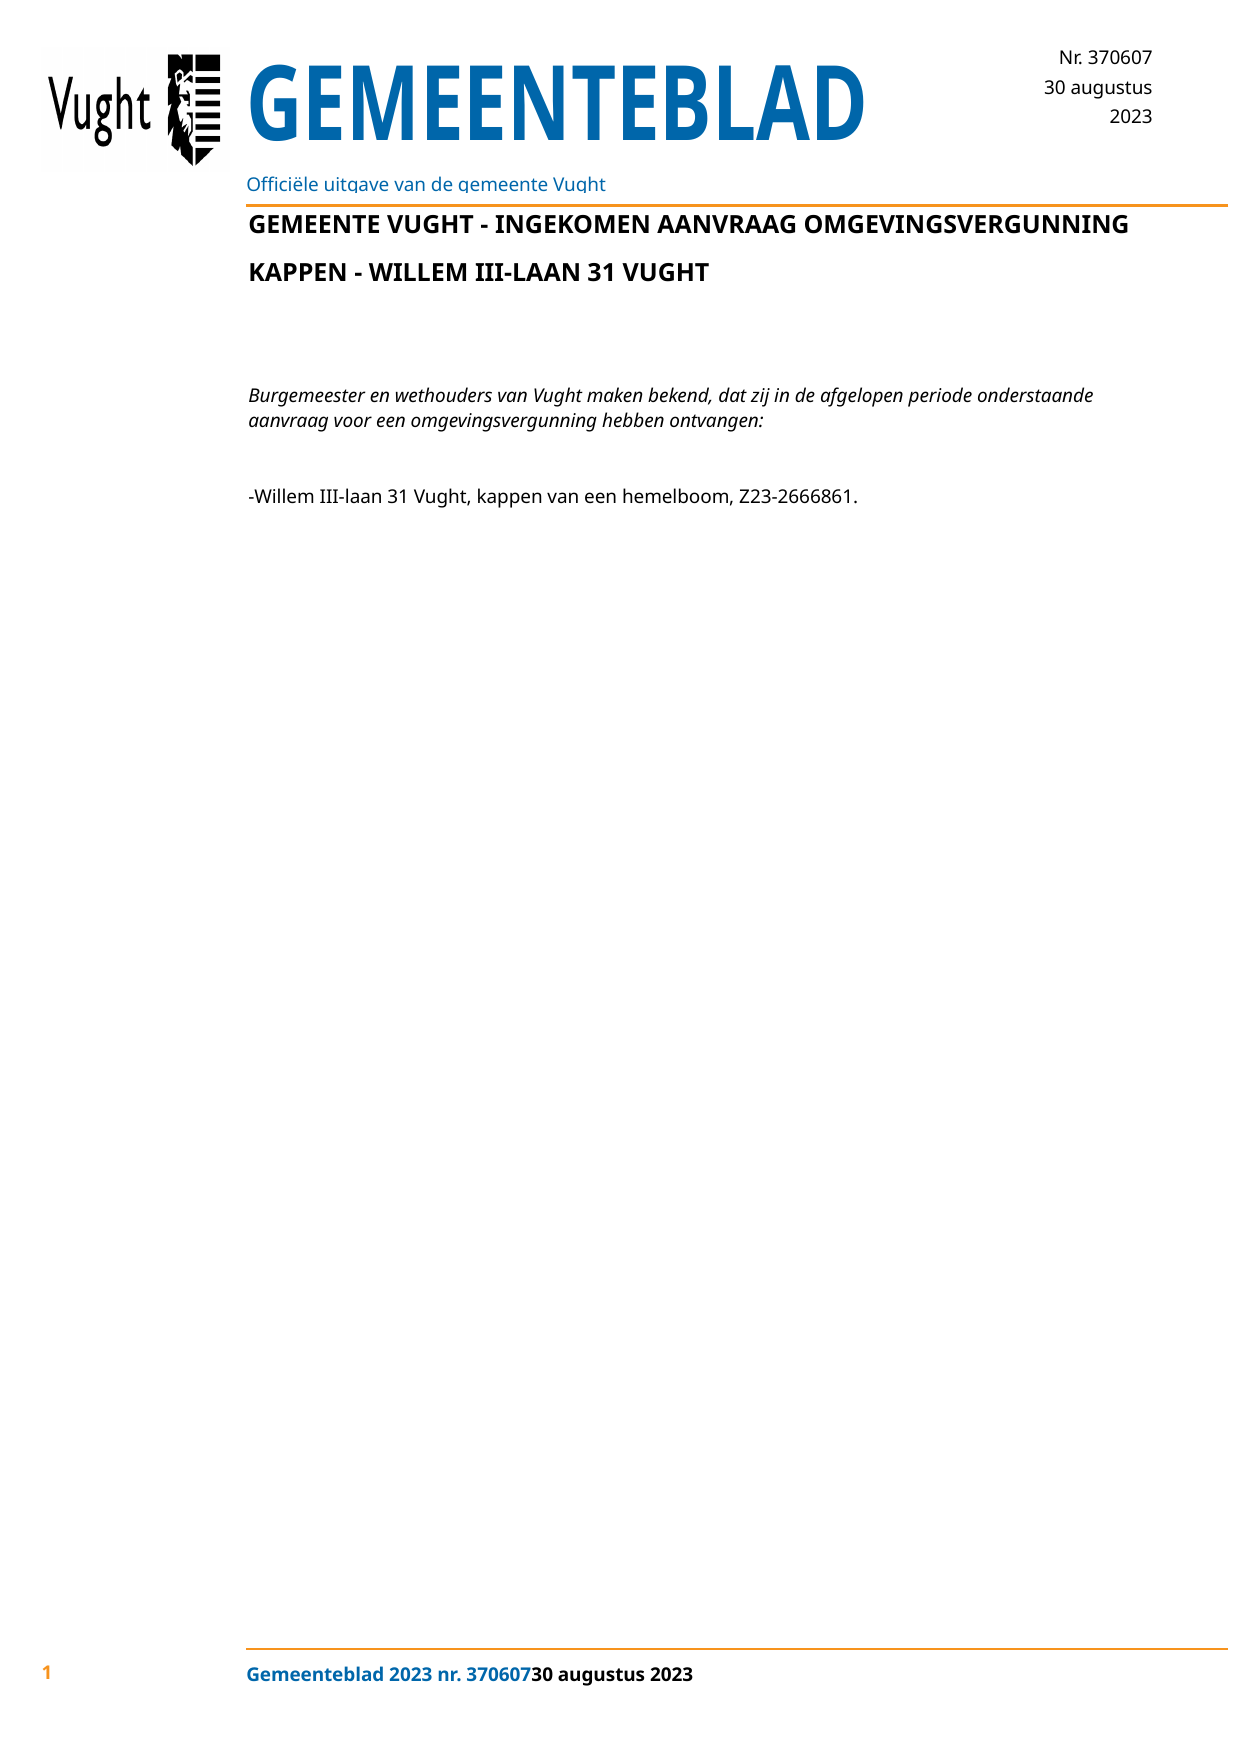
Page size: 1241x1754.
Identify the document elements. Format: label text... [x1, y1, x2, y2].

text -Willem III-laan 31 Vught, kappen van een hemelboom, Z23-2666861. [248, 484, 1152, 509]
text GEMEENTE VUGHT - INGEKOMEN AANVRAAG OMGEVINGSVERGUNNING KAPPEN - WILLEM III-LAAN 31 VUGHT [248, 207, 1152, 288]
picture [41, 47, 231, 172]
text Burgemeester en wethouders van Vught maken bekend, dat zij in de afgelopen periode onderstaande aanvraag voor een omgevingsvergunning hebben ontvangen: [248, 382, 1152, 433]
